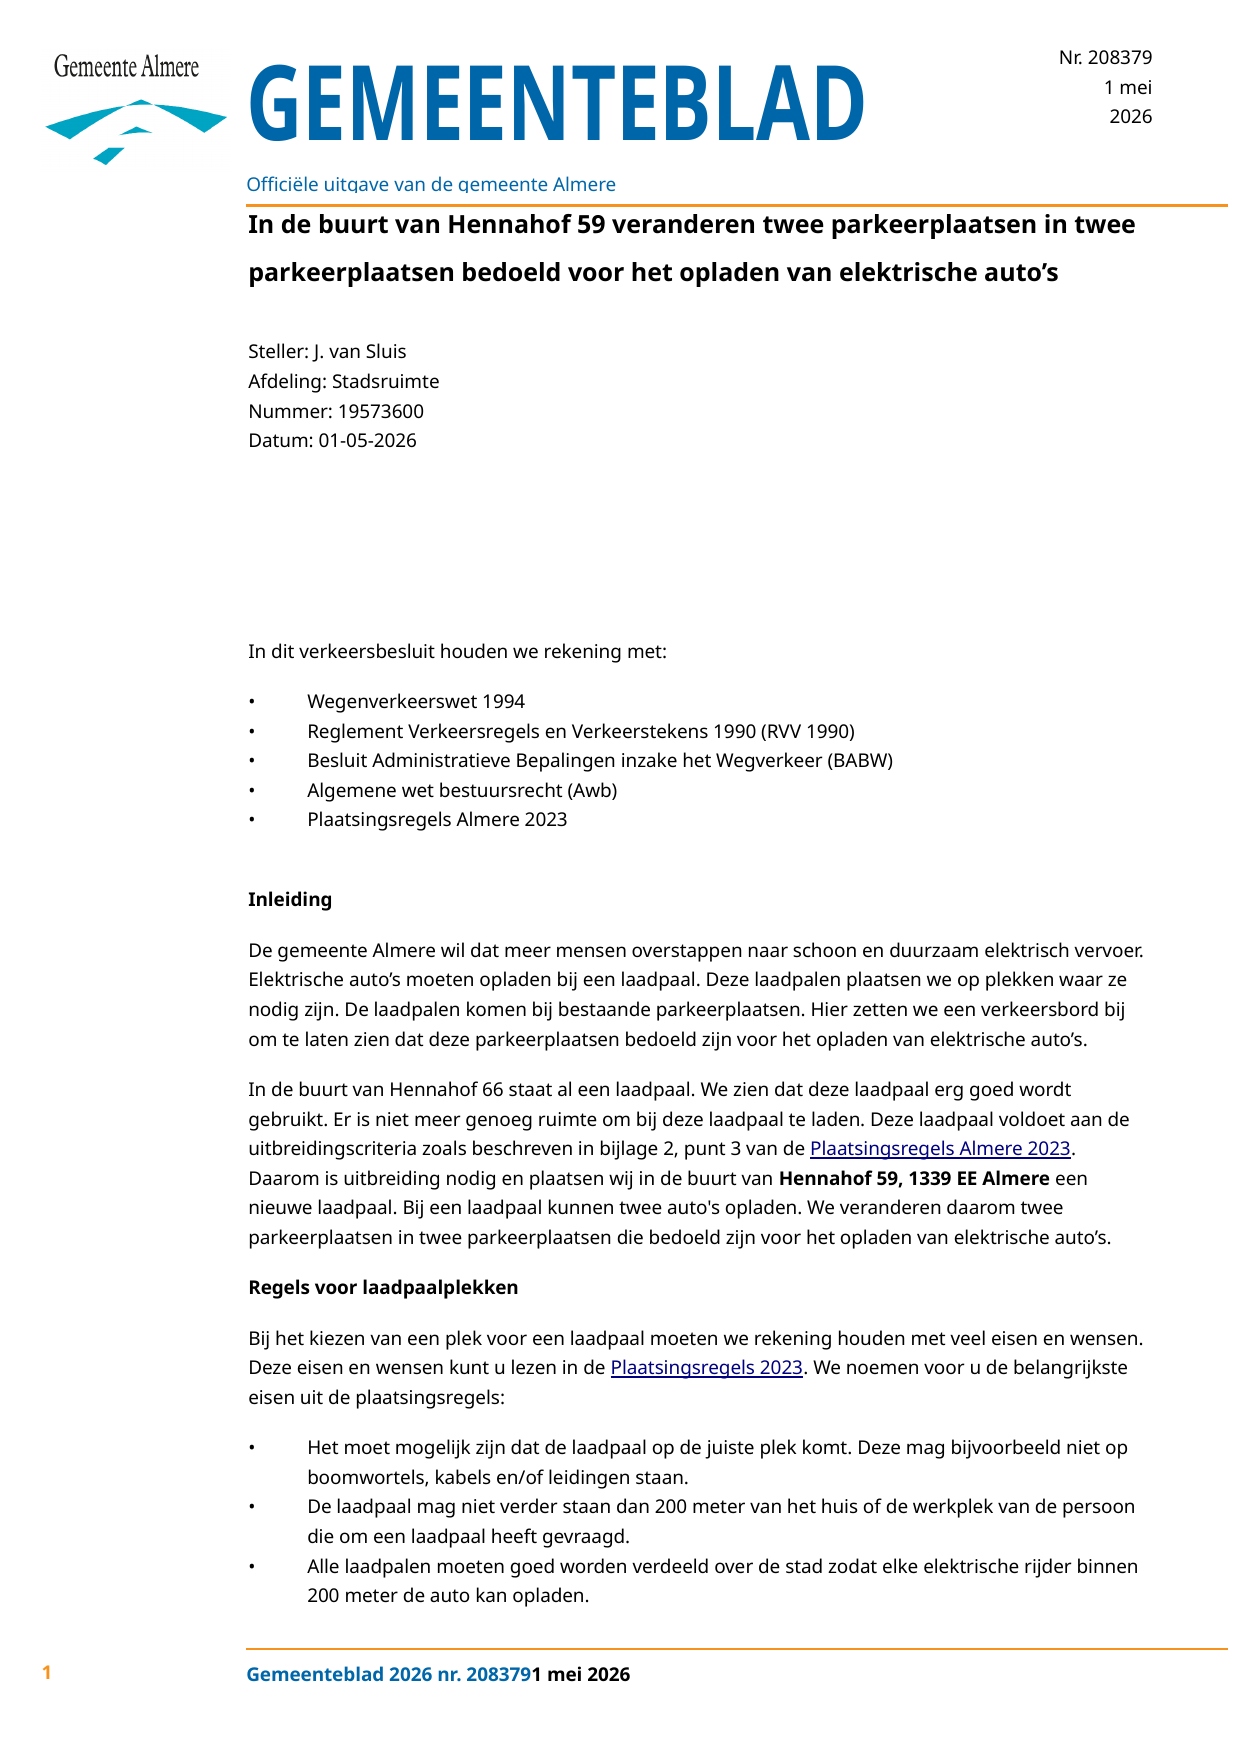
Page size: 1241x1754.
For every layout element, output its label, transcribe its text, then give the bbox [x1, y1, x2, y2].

text Bij het kiezen van een plek voor een laadpaal moeten we rekening houden met veel eisen en wensen. Deze eisen en wensen kunt u lezen in de Plaatsingsregels 2023. We noemen voor u de belangrijkste eisen uit de plaatsingsregels: [248, 1325, 1152, 1410]
text Afdeling: Stadsruimte [248, 368, 1152, 394]
text Nummer: 19573600 [248, 398, 1152, 423]
text In dit verkeersbesluit houden we rekening met: [248, 638, 1152, 663]
list Wegenverkeerswet 1994 [248, 688, 1152, 714]
list Besluit Administratieve Bepalingen inzake het Wegverkeer (BABW) [248, 747, 1152, 773]
text In de buurt van Hennahof 59 veranderen twee parkeerplaatsen in twee parkeerplaatsen bedoeld voor het opladen van elektrische auto’s [248, 207, 1152, 288]
text Inleiding [248, 887, 1152, 912]
list Algemene wet bestuursrecht (Awb) [248, 777, 1152, 803]
text Datum: 01-05-2026 [248, 427, 1152, 453]
list Plaatsingsregels Almere 2023 [248, 807, 1152, 832]
list Het moet mogelijk zijn dat de laadpaal op de juiste plek komt. Deze mag bijvoorbeeld niet op boomwortels, kabels en/of leidingen staan. [248, 1434, 1152, 1490]
list De laadpaal mag niet verder staan dan 200 meter van het huis of de werkplek van de persoon die om een laadpaal heeft gevraagd. [248, 1494, 1152, 1549]
picture [41, 47, 231, 172]
text In de buurt van Hennahof 66 staat al een laadpaal. We zien dat deze laadpaal erg goed wordt gebruikt. Er is niet meer genoeg ruimte om bij deze laadpaal te laden. Deze laadpaal voldoet aan de uitbreidingscriteria zoals beschreven in bijlage 2, punt 3 van de Plaatsingsregels Almere 2023. Daarom is uitbreiding nodig en plaatsen wij in de buurt van Hennahof 59, 1339 EE Almere een nieuwe laadpaal. Bij een laadpaal kunnen twee auto's opladen. We veranderen daarom twee parkeerplaatsen in twee parkeerplaatsen die bedoeld zijn voor het opladen van elektrische auto’s. [248, 1076, 1152, 1250]
list Alle laadpalen moeten goed worden verdeeld over de stad zodat elke elektrische rijder binnen 200 meter de auto kan opladen. [248, 1553, 1152, 1608]
text Steller: J. van Sluis [248, 339, 1152, 364]
list Reglement Verkeersregels en Verkeerstekens 1990 (RVV 1990) [248, 718, 1152, 743]
text Regels voor laadpaalplekken [248, 1274, 1152, 1300]
text De gemeente Almere wil dat meer mensen overstappen naar schoon en duurzaam elektrisch vervoer. Elektrische auto’s moeten opladen bij een laadpaal. Deze laadpalen plaatsen we op plekken waar ze nodig zijn. De laadpalen komen bij bestaande parkeerplaatsen. Hier zetten we een verkeersbord bij om te laten zien dat deze parkeerplaatsen bedoeld zijn voor het opladen van elektrische auto’s. [248, 937, 1152, 1051]
